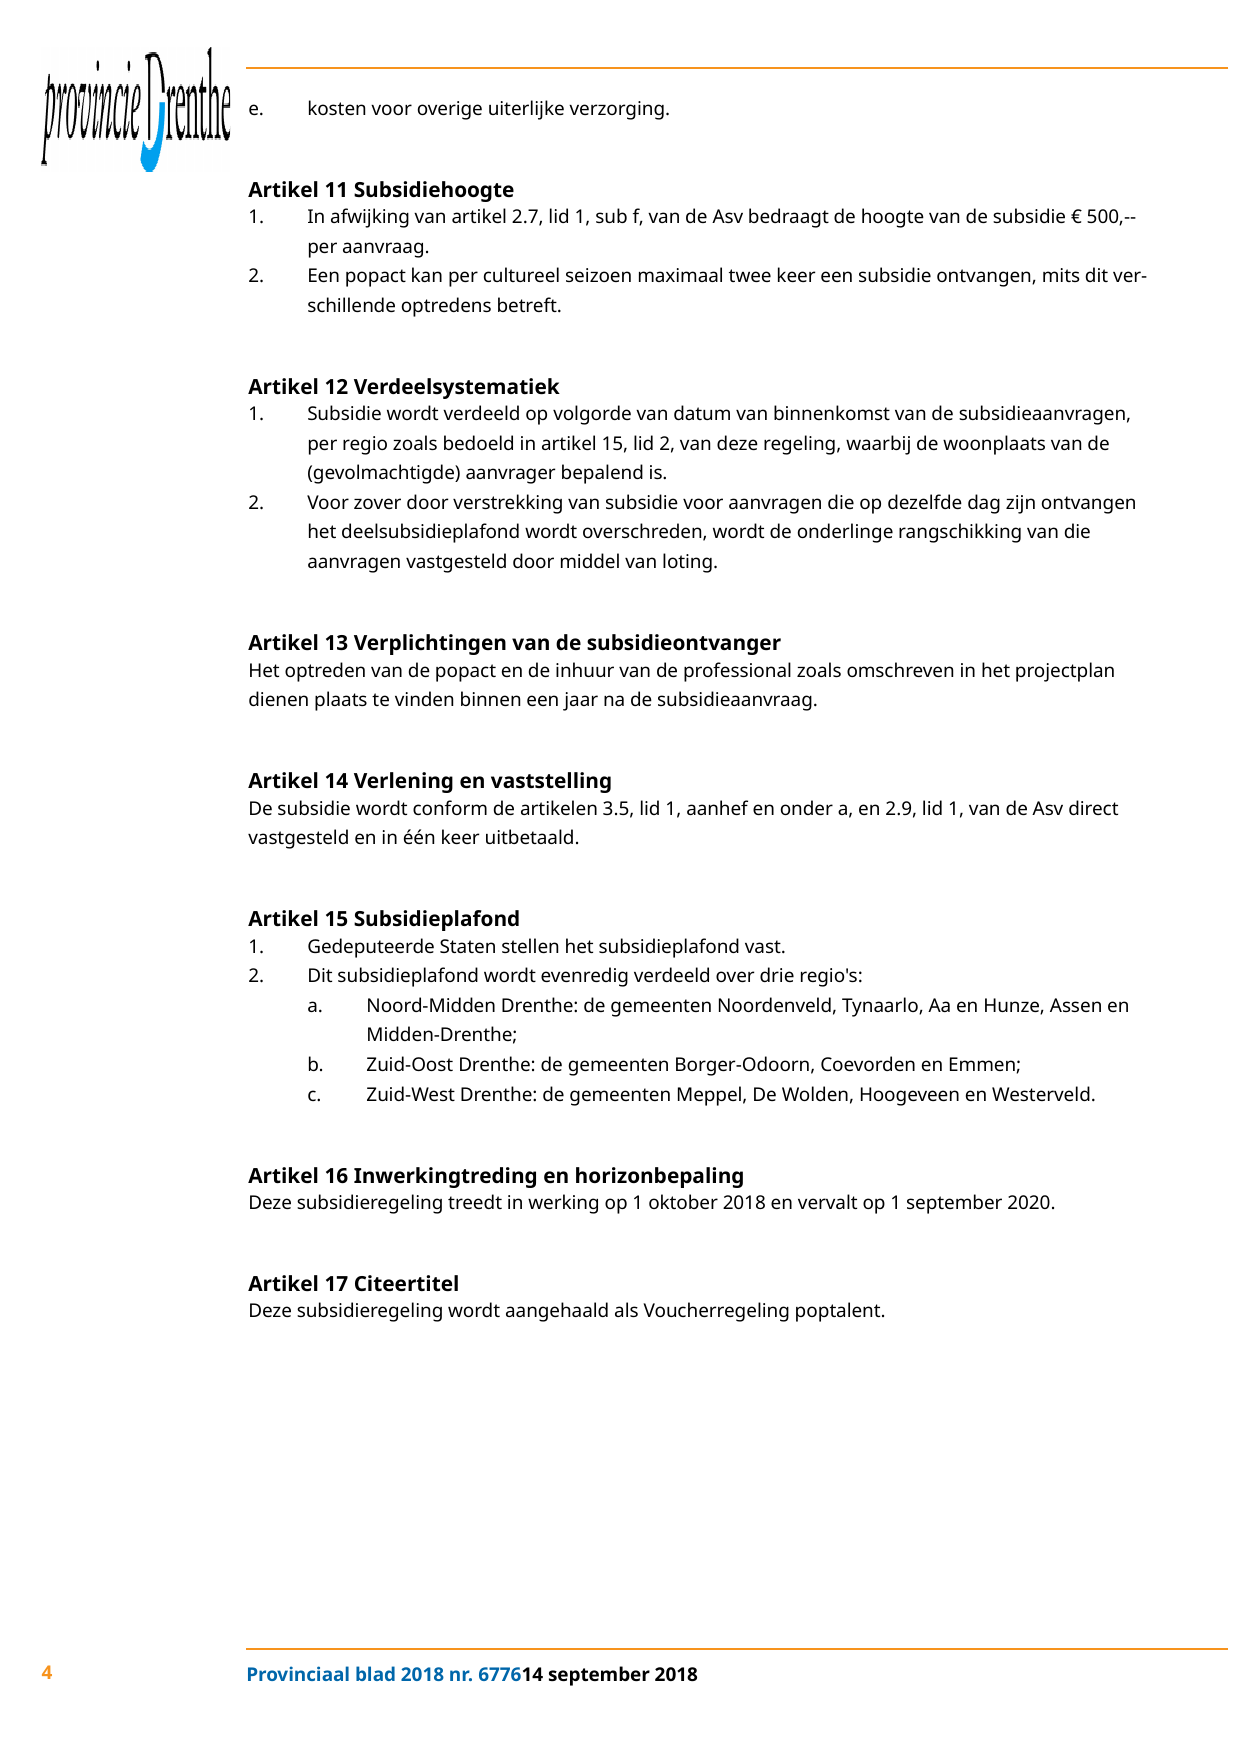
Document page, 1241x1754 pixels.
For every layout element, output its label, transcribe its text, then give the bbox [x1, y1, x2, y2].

list Subsidie wordt verdeeld op volgorde van datum van binnenkomst van de subsidieaanvragen, per regio zoals bedoeld in artikel 15, lid 2, van deze regeling, waarbij de woonplaats van de (gevolmachtigde) aanvrager bepalend is. [248, 400, 1152, 485]
list In afwijking van artikel 2.7, lid 1, sub f, van de Asv bedraagt de hoogte van de subsidie € 500,-- per aanvraag. [248, 203, 1152, 258]
list Zuid-Oost Drenthe: de gemeenten Borger-Odoorn, Coevorden en Emmen; [307, 1051, 1152, 1077]
list kosten voor overige uiterlijke verzorging. [248, 95, 1152, 121]
list Noord-Midden Drenthe: de gemeenten Noordenveld, Tynaarlo, Aa en Hunze, Assen en Midden-Drenthe; [307, 992, 1152, 1047]
text Deze subsidieregeling wordt aangehaald als Voucherregeling poptalent. [248, 1298, 1152, 1323]
list Gedeputeerde Staten stellen het subsidieplafond vast. [248, 933, 1152, 958]
text Het optreden van de popact en de inhuur van de professional zoals omschreven in het projectplan dienen plaats te vinden binnen een jaar na de subsidieaanvraag. [248, 657, 1152, 712]
text Artikel 17 Citeertitel [248, 1269, 1152, 1298]
text Artikel 16 Inwerkingtreding en horizonbepaling [248, 1161, 1152, 1189]
list Zuid-West Drenthe: de gemeenten Meppel, De Wolden, Hoogeveen en Westerveld. [307, 1081, 1152, 1106]
text Artikel 13 Verplichtingen van de subsidieontvanger [248, 628, 1152, 657]
text Artikel 15 Subsidieplafond [248, 904, 1152, 933]
text De subsidie wordt conform de artikelen 3.5, lid 1, aanhef en onder a, en 2.9, lid 1, van de Asv direct vastgesteld en in één keer uitbetaald. [248, 795, 1152, 850]
picture [41, 47, 231, 172]
text Artikel 11 Subsidiehoogte [248, 175, 1152, 203]
list Dit subsidieplafond wordt evenredig verdeeld over drie regio's: [248, 962, 1152, 988]
text Artikel 12 Verdeelsystematiek [248, 372, 1152, 400]
text Deze subsidieregeling treedt in werking op 1 oktober 2018 en vervalt op 1 september 2020. [248, 1189, 1152, 1215]
list Een popact kan per cultureel seizoen maximaal twee keer een subsidie ontvangen, mits dit ver-schillende optredens betreft. [248, 262, 1152, 318]
list Voor zover door verstrekking van subsidie voor aanvragen die op dezelfde dag zijn ontvangen het deelsubsidieplafond wordt overschreden, wordt de onderlinge rangschikking van die aanvragen vastgesteld door middel van loting. [248, 489, 1152, 574]
text Artikel 14 Verlening en vaststelling [248, 766, 1152, 795]
